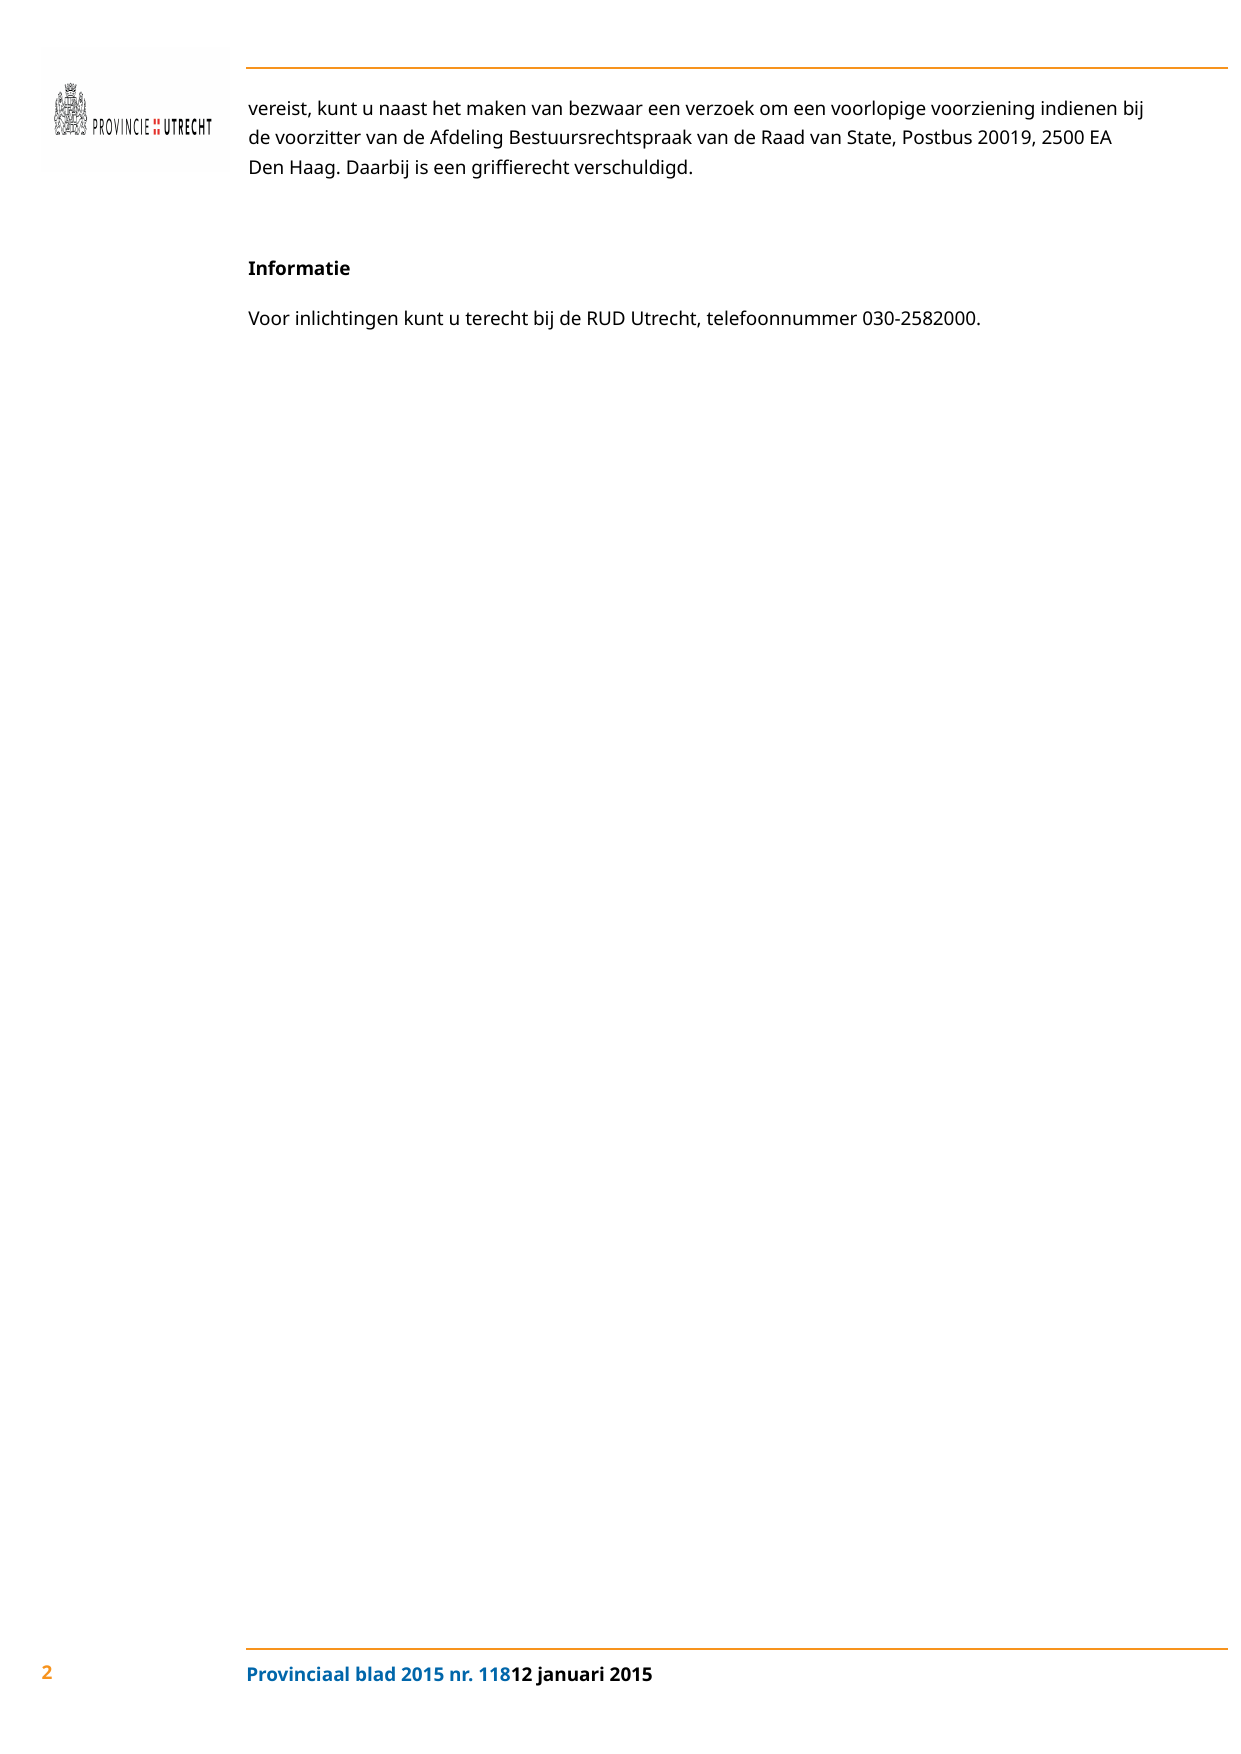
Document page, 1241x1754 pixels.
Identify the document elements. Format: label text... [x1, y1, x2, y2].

picture [41, 47, 231, 172]
text Informatie [248, 255, 1152, 281]
text vereist, kunt u naast het maken van bezwaar een verzoek om een voorlopige voorziening indienen bij de voorzitter van de Afdeling Bestuursrechtspraak van de Raad van State, Postbus 20019, 2500 EA Den Haag. Daarbij is een griffierecht verschuldigd. [248, 95, 1152, 180]
text Voor inlichtingen kunt u terecht bij de RUD Utrecht, telefoonnummer 030-2582000. [248, 305, 1152, 331]
